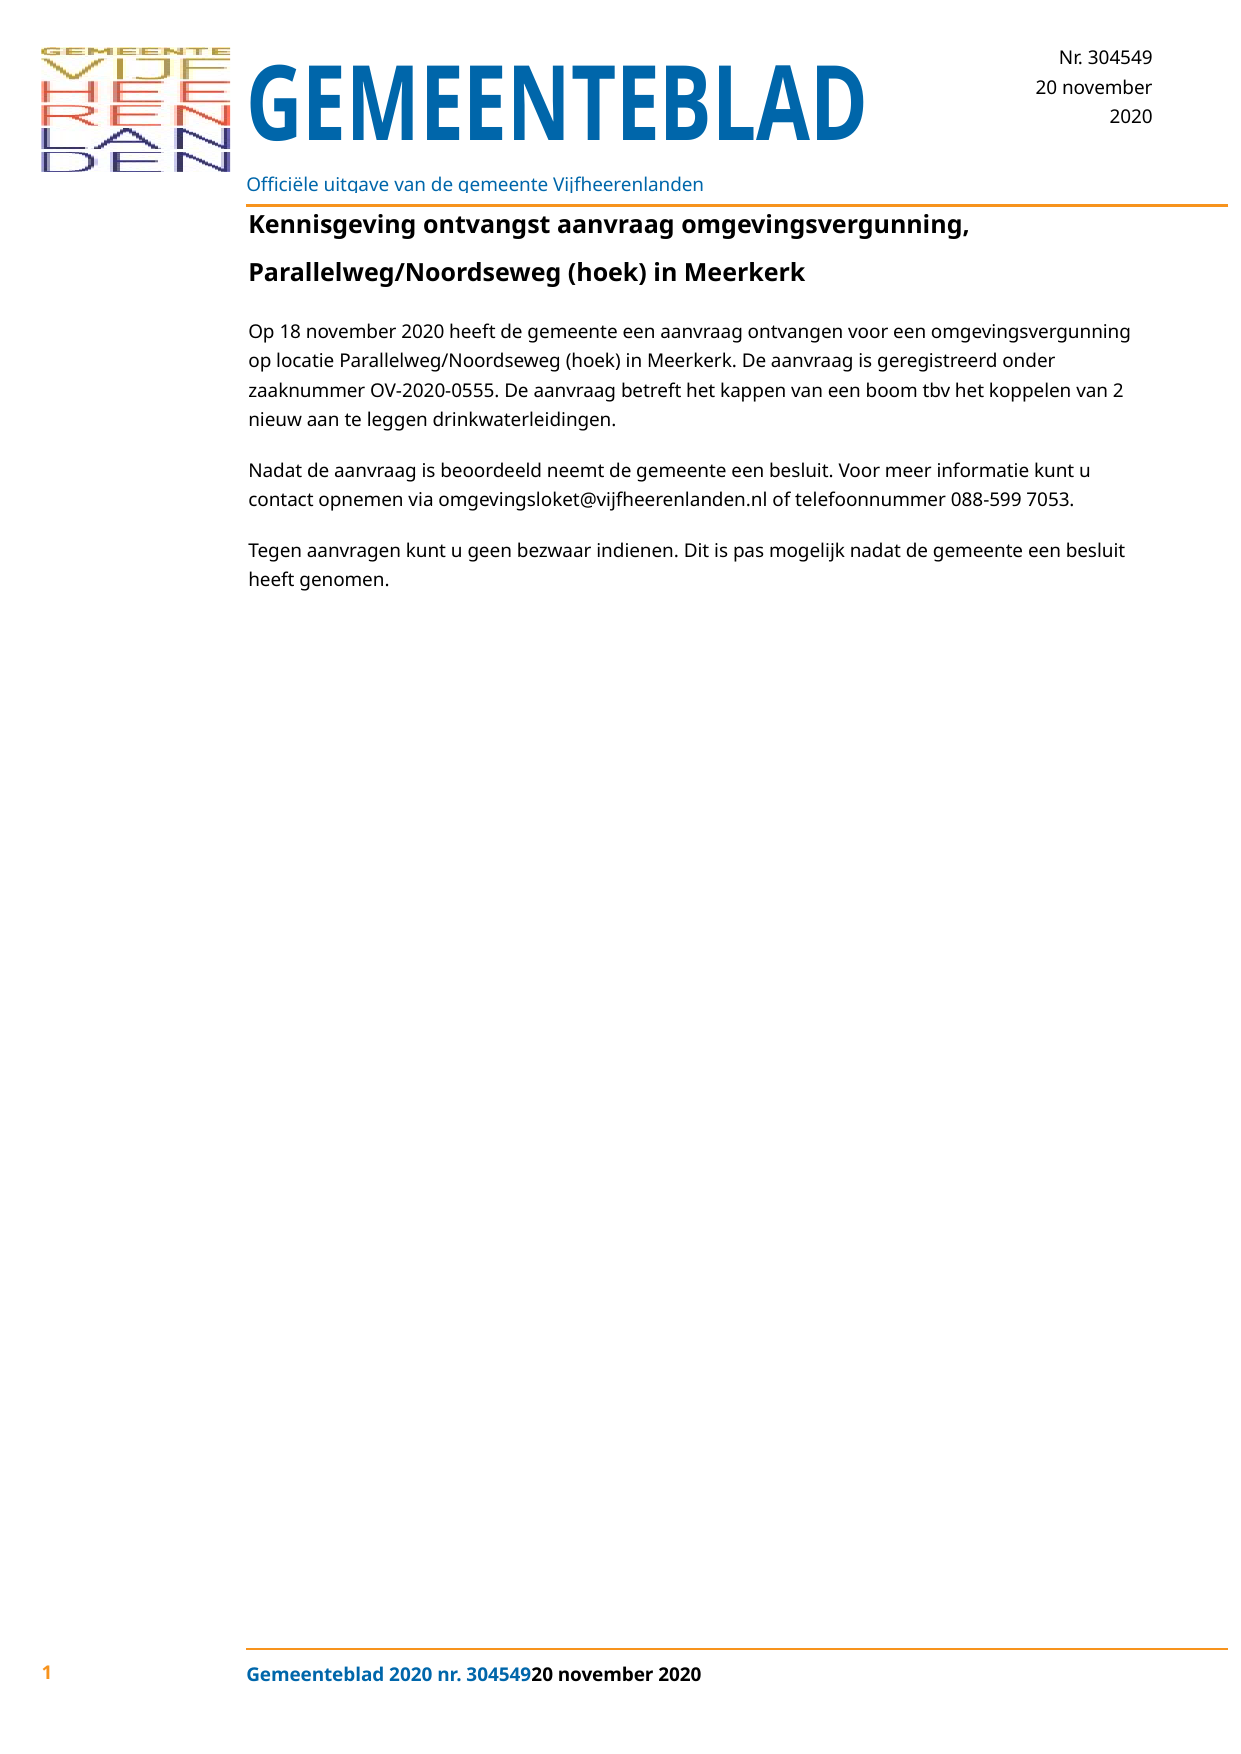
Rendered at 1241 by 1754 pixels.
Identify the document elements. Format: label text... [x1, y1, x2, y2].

text Tegen aanvragen kunt u geen bezwaar indienen. Dit is pas mogelijk nadat de gemeente een besluit heeft genomen. [248, 537, 1152, 592]
picture [41, 47, 231, 172]
text Kennisgeving ontvangst aanvraag omgevingsvergunning, Parallelweg/Noordseweg (hoek) in Meerkerk [248, 207, 1152, 288]
text Op 18 november 2020 heeft de gemeente een aanvraag ontvangen voor een omgevingsvergunning op locatie Parallelweg/Noordseweg (hoek) in Meerkerk. De aanvraag is geregistreerd onder zaaknummer OV-2020-0555. De aanvraag betreft het kappen van een boom tbv het koppelen van 2 nieuw aan te leggen drinkwaterleidingen. [248, 318, 1152, 432]
text Nadat de aanvraag is beoordeeld neemt de gemeente een besluit. Voor meer informatie kunt u contact opnemen via omgevingsloket@vijfheerenlanden.nl of telefoonnummer 088-599 7053. [248, 457, 1152, 512]
